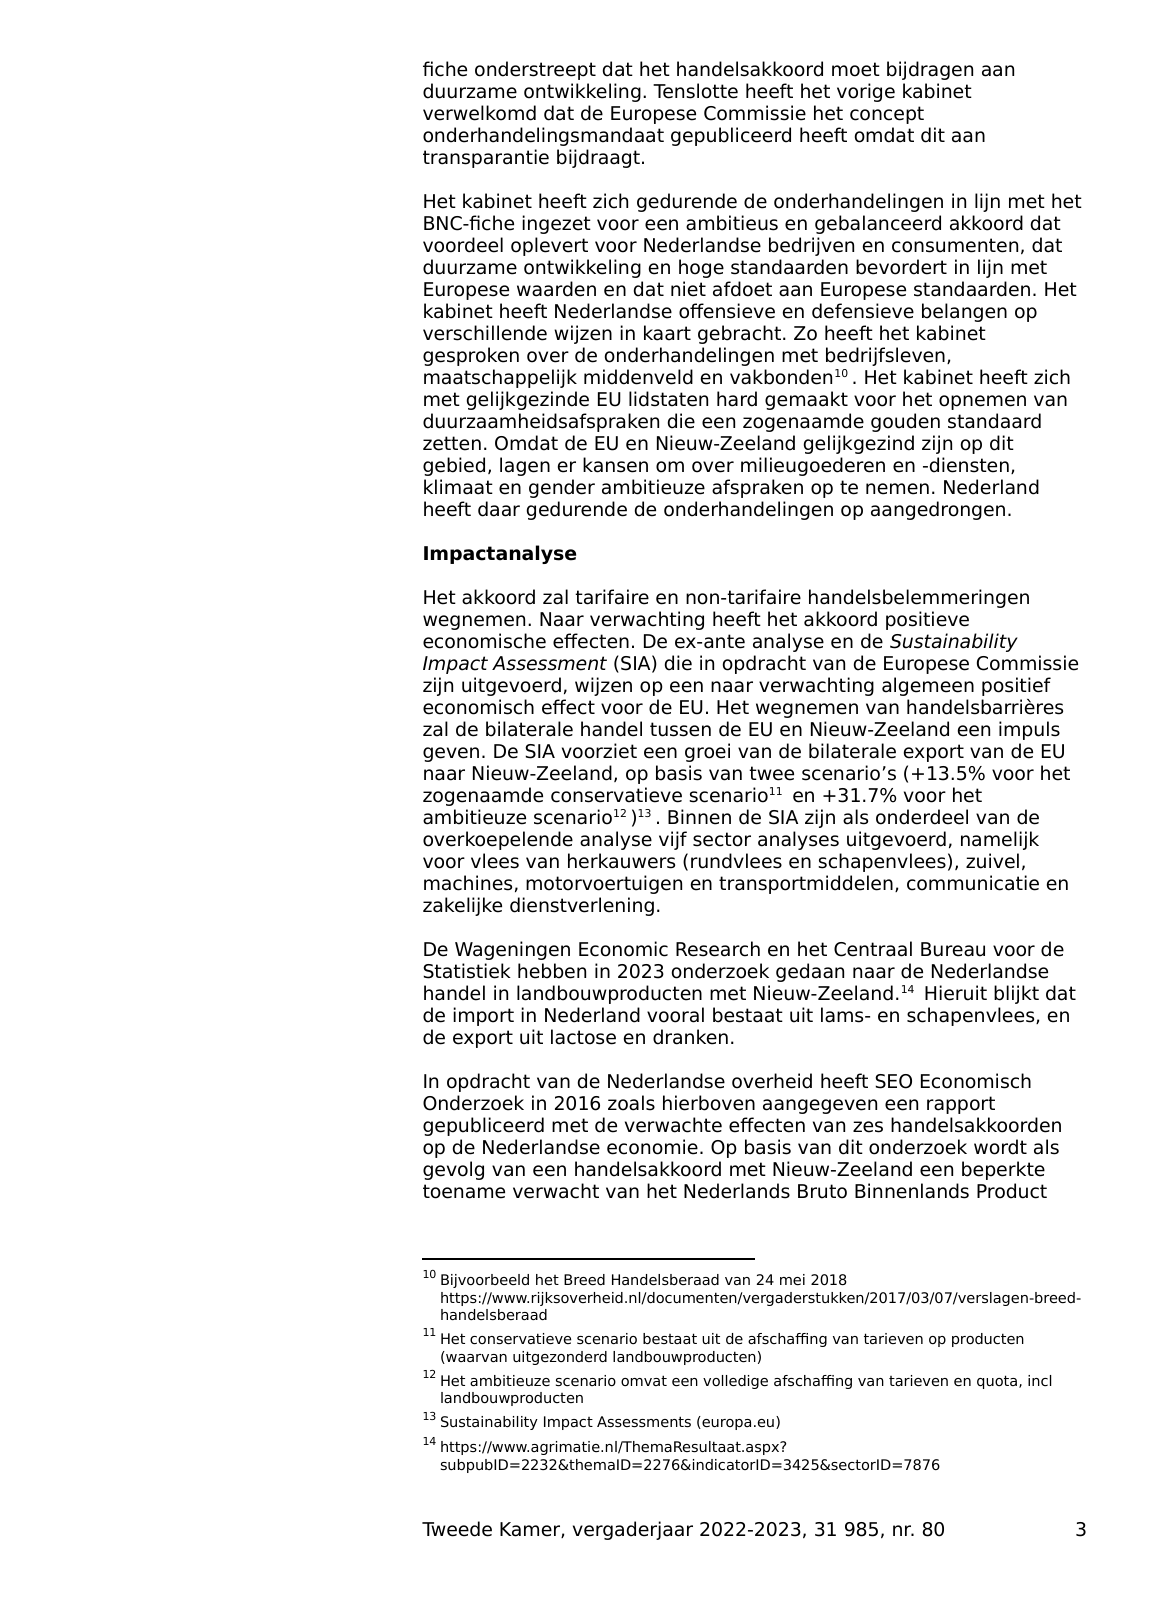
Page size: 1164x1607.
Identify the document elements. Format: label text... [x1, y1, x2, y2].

text Bijvoorbeeld het Breed Handelsberaad van 24 mei 2018 https://www.rijksoverheid.nl/documenten/vergaderstukken/2017/03/07/verslagen-breed-handelsberaad [422, 1268, 1087, 1324]
text https://www.agrimatie.nl/ThemaResultaat.aspx?subpubID=2232&themaID=2276&indicatorID=3425&sectorID=7876 [422, 1435, 1087, 1474]
text Het kabinet heeft zich gedurende de onderhandelingen in lijn met het BNC-fiche ingezet voor een ambitieus en gebalanceerd akkoord dat voordeel oplevert voor Nederlandse bedrijven en consumenten, dat duurzame ontwikkeling en hoge standaarden bevordert in lijn met Europese waarden en dat niet afdoet aan Europese standaarden. Het kabinet heeft Nederlandse offensieve en defensieve belangen op verschillende wijzen in kaart gebracht. Zo heeft het kabinet gesproken over de onderhandelingen met bedrijfsleven, maatschappelijk middenveld en vakbonden. Het kabinet heeft zich met gelijkgezinde EU lidstaten hard gemaakt voor het opnemen van duurzaamheidsafspraken die een zogenaamde gouden standaard zetten. Omdat de EU en Nieuw-Zeeland gelijkgezind zijn op dit gebied, lagen er kansen om over milieugoederen en -diensten, klimaat en gender ambitieuze afspraken op te nemen. Nederland heeft daar gedurende de onderhandelingen op aangedrongen. [422, 191, 1087, 521]
subtitle Impactanalyse [422, 543, 1087, 565]
text In opdracht van de Nederlandse overheid heeft SEO Economisch Onderzoek in 2016 zoals hierboven aangegeven een rapport gepubliceerd met de verwachte effecten van zes handelsakkoorden op de Nederlandse economie. Op basis van dit onderzoek wordt als gevolg van een handelsakkoord met Nieuw-Zeeland een beperkte toename verwacht van het Nederlands Bruto Binnenlands Product [422, 1071, 1087, 1203]
text Het conservatieve scenario bestaat uit de afschaffing van tarieven op producten (waarvan uitgezonderd landbouwproducten) [422, 1327, 1087, 1366]
text Sustainability Impact Assessments (europa.eu) [422, 1410, 1087, 1432]
text fiche onderstreept dat het handelsakkoord moet bijdragen aan duurzame ontwikkeling. Tenslotte heeft het vorige kabinet verwelkomd dat de Europese Commissie het concept onderhandelingsmandaat gepubliceerd heeft omdat dit aan transparantie bijdraagt. [422, 59, 1087, 169]
text Het ambitieuze scenario omvat een volledige afschaffing van tarieven en quota, incl landbouwproducten [422, 1368, 1087, 1407]
text Het akkoord zal tarifaire en non-tarifaire handelsbelemmeringen wegnemen. Naar verwachting heeft het akkoord positieve economische effecten. De ex-ante analyse en de Sustainability Impact Assessment (SIA) die in opdracht van de Europese Commissie zijn uitgevoerd, wijzen op een naar verwachting algemeen positief economisch effect voor de EU. Het wegnemen van handelsbarrières zal de bilaterale handel tussen de EU en Nieuw-Zeeland een impuls geven. De SIA voorziet een groei van de bilaterale export van de EU naar Nieuw-Zeeland, op basis van twee scenario’s (+13.5% voor het zogenaamde conservatieve scenario en +31.7% voor het ambitieuze scenario). Binnen de SIA zijn als onderdeel van de overkoepelende analyse vijf sector analyses uitgevoerd, namelijk voor vlees van herkauwers (rundvlees en schapenvlees), zuivel, machines, motorvoertuigen en transportmiddelen, communicatie en zakelijke dienstverlening. [422, 587, 1087, 917]
text De Wageningen Economic Research en het Centraal Bureau voor de Statistiek hebben in 2023 onderzoek gedaan naar de Nederlandse handel in landbouwproducten met Nieuw-Zeeland. Hieruit blijkt dat de import in Nederland vooral bestaat uit lams- en schapenvlees, en de export uit lactose en dranken. [422, 939, 1087, 1049]
